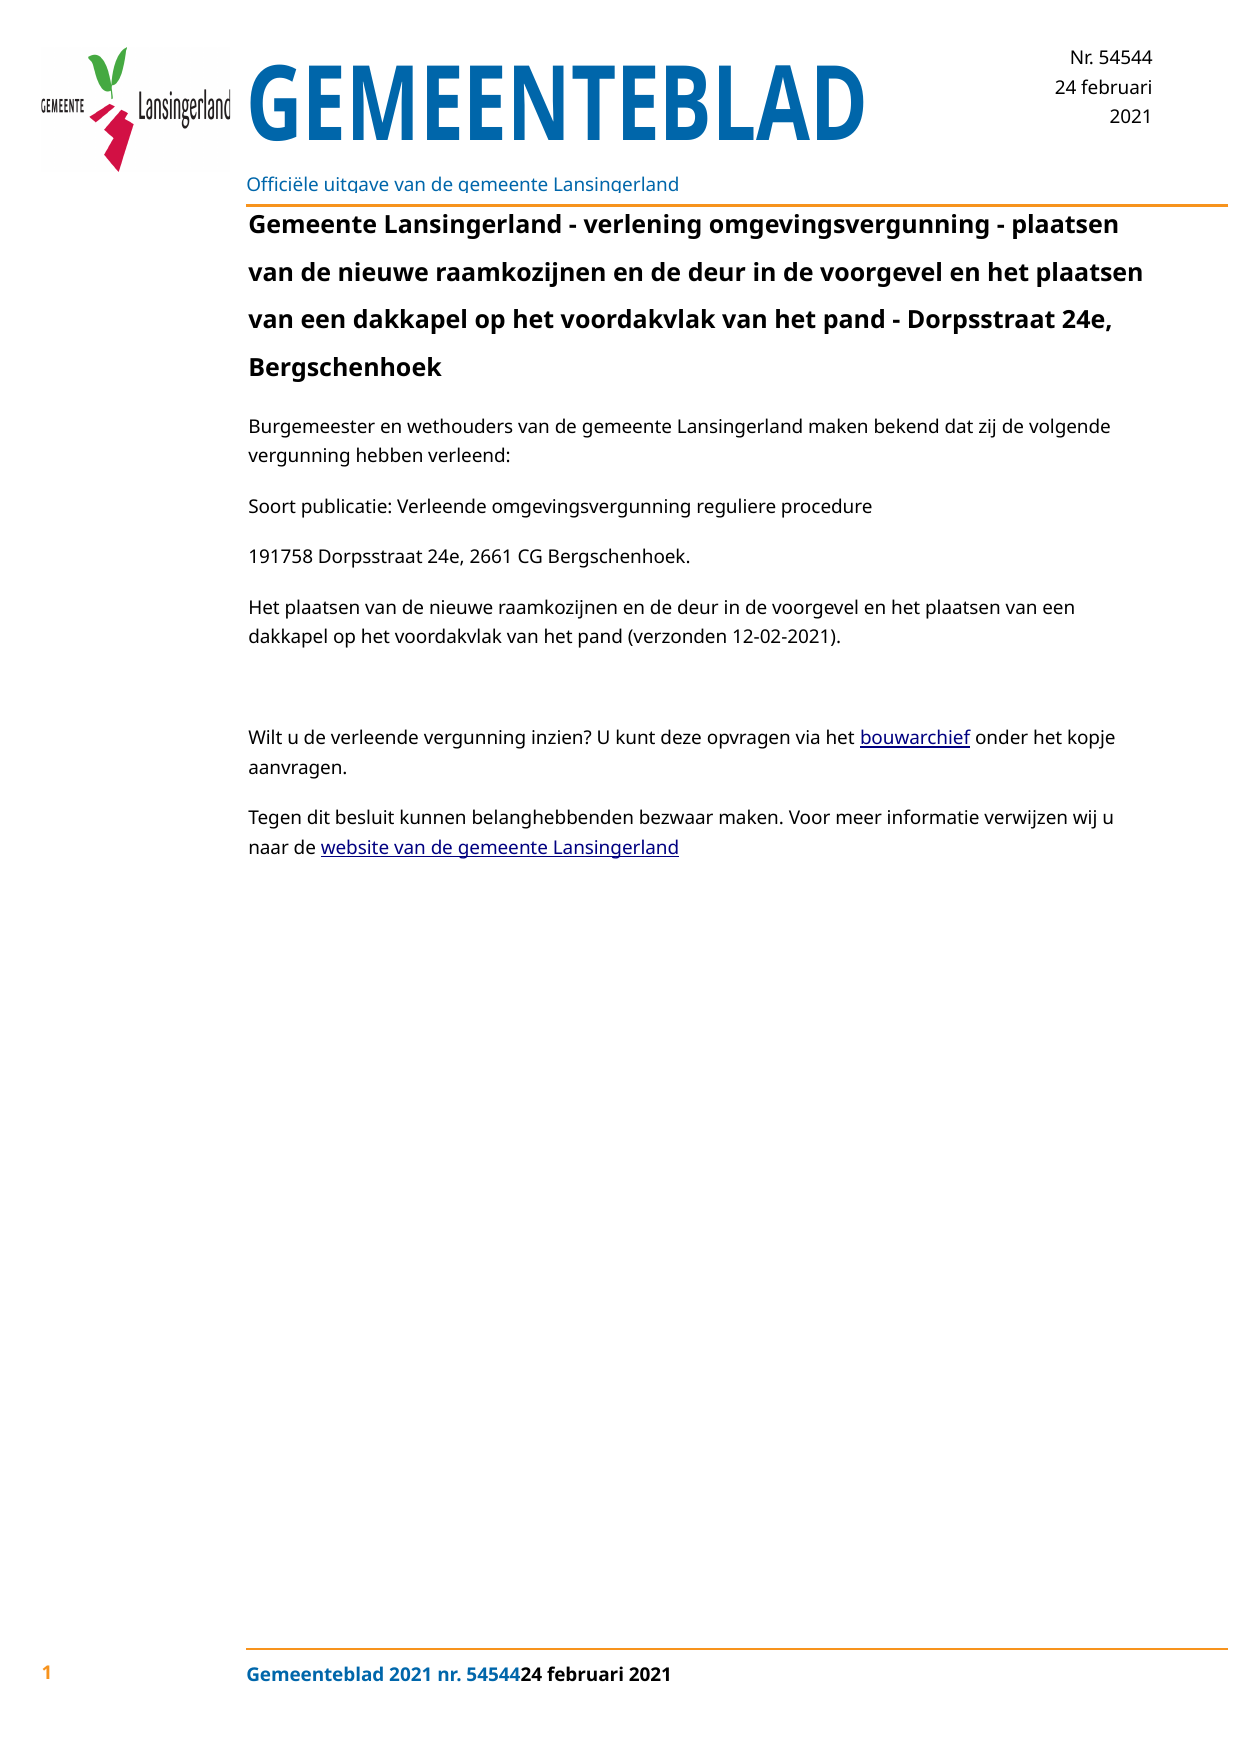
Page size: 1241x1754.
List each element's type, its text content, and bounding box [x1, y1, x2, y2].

text Soort publicatie: Verleende omgevingsvergunning reguliere procedure [248, 493, 1152, 519]
text Het plaatsen van de nieuwe raamkozijnen en de deur in de voorgevel en het plaatsen van een dakkapel op het voordakvlak van het pand (verzonden 12-02-2021). [248, 594, 1152, 649]
text Tegen dit besluit kunnen belanghebbenden bezwaar maken. Voor meer informatie verwijzen wij u naar de website van de gemeente Lansingerland [248, 804, 1152, 860]
text 191758 Dorpsstraat 24e, 2661 CG Bergschenhoek. [248, 543, 1152, 569]
picture [41, 47, 231, 172]
text Gemeente Lansingerland - verlening omgevingsvergunning - plaatsen van de nieuwe raamkozijnen en de deur in de voorgevel en het plaatsen van een dakkapel op het voordakvlak van het pand - Dorpsstraat 24e, Bergschenhoek [248, 207, 1152, 384]
text Burgemeester en wethouders van de gemeente Lansingerland maken bekend dat zij de volgende vergunning hebben verleend: [248, 413, 1152, 468]
text Wilt u de verleende vergunning inzien? U kunt deze opvragen via het bouwarchief onder het kopje aanvragen. [248, 724, 1152, 780]
